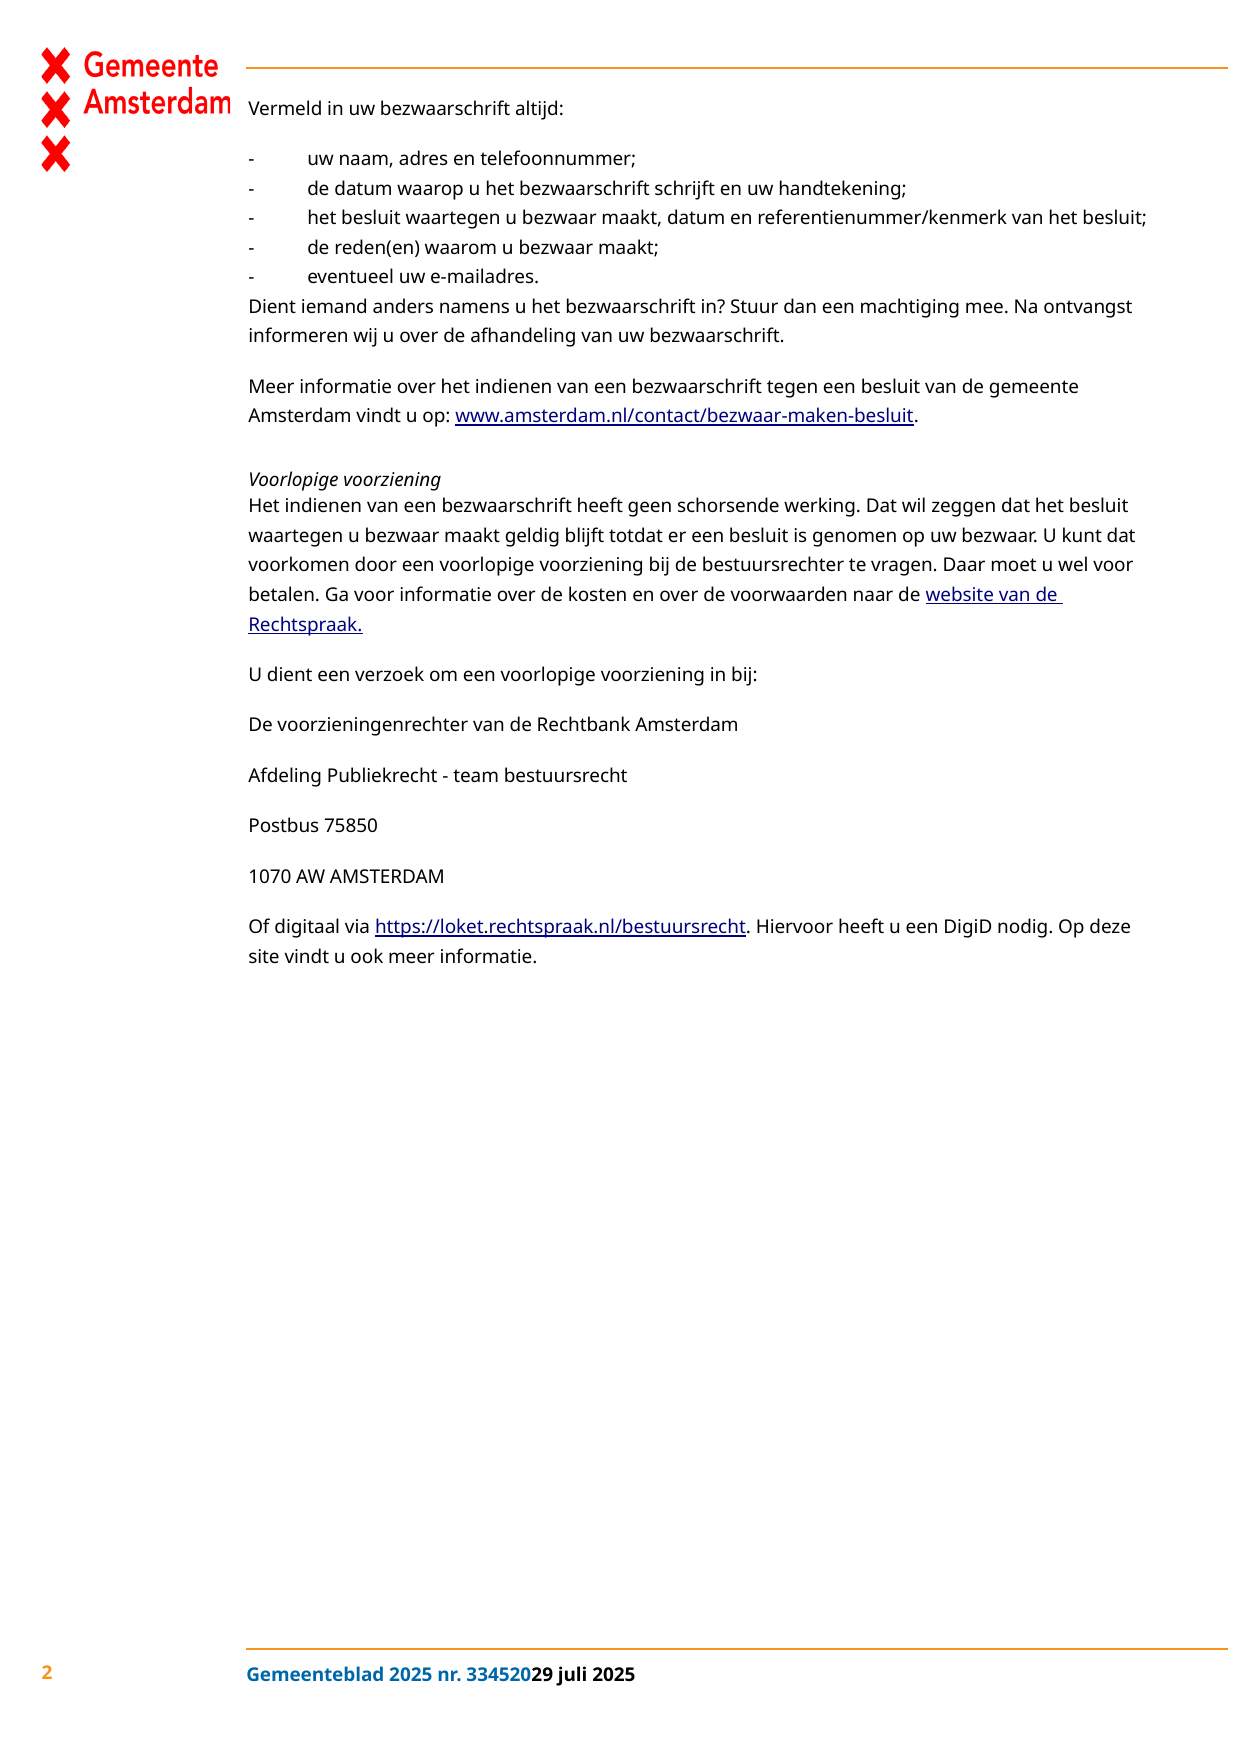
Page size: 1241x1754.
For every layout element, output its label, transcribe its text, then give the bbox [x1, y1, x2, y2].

text Vermeld in uw bezwaarschrift altijd: [248, 95, 1152, 121]
text Postbus 75850 [248, 812, 1152, 838]
list uw naam, adres en telefoonnummer; [248, 145, 1152, 171]
list het besluit waartegen u bezwaar maakt, datum en referentienummer/kenmerk van het besluit; [248, 204, 1152, 230]
text De voorzieningenrechter van de Rechtbank Amsterdam [248, 712, 1152, 737]
text Afdeling Publiekrecht - team bestuursrecht [248, 762, 1152, 788]
text U dient een verzoek om een voorlopige voorziening in bij: [248, 661, 1152, 687]
text Dient iemand anders namens u het bezwaarschrift in? Stuur dan een machtiging mee. Na ontvangst informeren wij u over de afhandeling van uw bezwaarschrift. [248, 293, 1152, 348]
text 1070 AW AMSTERDAM [248, 863, 1152, 888]
picture [41, 47, 231, 172]
text Voorlopige voorziening [248, 467, 1152, 492]
list de reden(en) waarom u bezwaar maakt; [248, 234, 1152, 260]
list de datum waarop u het bezwaarschrift schrijft en uw handtekening; [248, 175, 1152, 201]
text Of digitaal via https://loket.rechtspraak.nl/bestuursrecht. Hiervoor heeft u een DigiD nodig. Op deze site vindt u ook meer informatie. [248, 913, 1152, 968]
list eventueel uw e-mailadres. [248, 263, 1152, 289]
text Meer informatie over het indienen van een bezwaarschrift tegen een besluit van de gemeente Amsterdam vindt u op: www.amsterdam.nl/contact/bezwaar-maken-besluit. [248, 373, 1152, 428]
text Het indienen van een bezwaarschrift heeft geen schorsende werking. Dat wil zeggen dat het besluit waartegen u bezwaar maakt geldig blijft totdat er een besluit is genomen op uw bezwaar. U kunt dat voorkomen door een voorlopige voorziening bij de bestuursrechter te vragen. Daar moet u wel voor betalen. Ga voor informatie over de kosten en over de voorwaarden naar de website van de Rechtspraak. [248, 492, 1152, 636]
